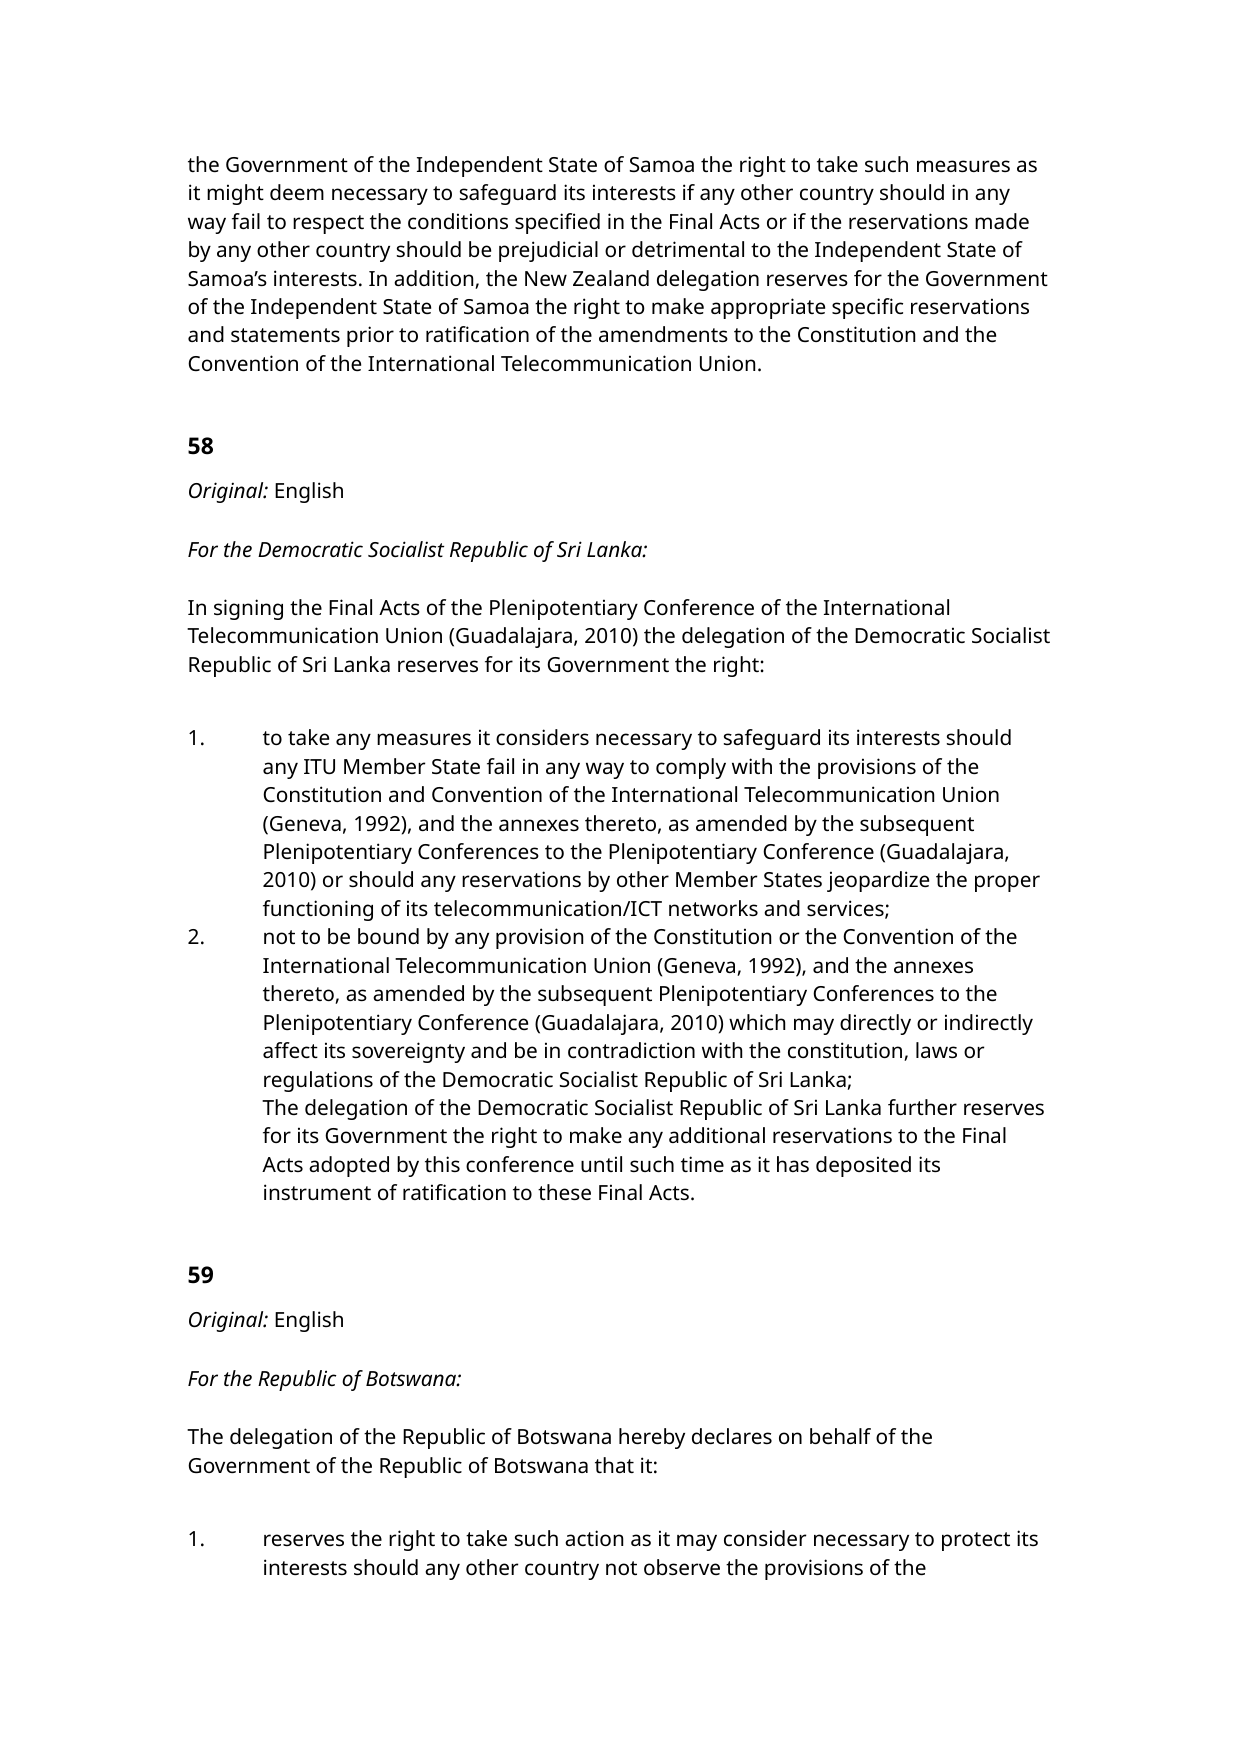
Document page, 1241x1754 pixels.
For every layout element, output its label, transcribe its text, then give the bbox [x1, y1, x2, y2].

list reserves the right to take such action as it may consider necessary to protect its interests should any other country not observe the provisions of the [187, 1524, 1053, 1581]
text For the Republic of Botswana: [187, 1364, 1053, 1392]
list The delegation of the Democratic Socialist Republic of Sri Lanka further reserves for its Government the right to make any additional reservations to the Final Acts adopted by this conference until such time as it has deposited its instrument of ratification to these Final Acts. [187, 1093, 1053, 1207]
text Original: English [187, 476, 1053, 505]
list not to be bound by any provision of the Constitution or the Convention of the International Telecommunication Union (Geneva, 1992), and the annexes thereto, as amended by the subsequent Plenipotentiary Conferences to the Plenipotentiary Conference (Guadalajara, 2010) which may directly or indirectly affect its sovereignty and be in contradiction with the constitution, laws or regulations of the Democratic Socialist Republic of Sri Lanka; [187, 922, 1053, 1093]
text the Government of the Independent State of Samoa the right to take such measures as it might deem necessary to safeguard its interests if any other country should in any way fail to respect the conditions specified in the Final Acts or if the reservations made by any other country should be prejudicial or detrimental to the Independent State of Samoa’s interests. In addition, the New Zealand delegation reserves for the Government of the Independent State of Samoa the right to make appropriate specific reservations and statements prior to ratification of the amendments to the Constitution and the Convention of the International Telecommunication Union. [187, 150, 1053, 377]
subtitle 59 [187, 1259, 1053, 1291]
text The delegation of the Republic of Botswana hereby declares on behalf of the Government of the Republic of Botswana that it: [187, 1422, 1053, 1479]
subtitle 58 [187, 430, 1053, 461]
text For the Democratic Socialist Republic of Sri Lanka: [187, 535, 1053, 563]
list to take any measures it considers necessary to safeguard its interests should any ITU Member State fail in any way to comply with the provisions of the Constitution and Convention of the International Telecommunication Union (Geneva, 1992), and the annexes thereto, as amended by the subsequent Plenipotentiary Conferences to the Plenipotentiary Conference (Guadalajara, 2010) or should any reservations by other Member States jeopardize the proper functioning of its telecommunication/ICT networks and services; [187, 723, 1053, 922]
text Original: English [187, 1306, 1053, 1334]
text In signing the Final Acts of the Plenipotentiary Conference of the International Telecommunication Union (Guadalajara, 2010) the delegation of the Democratic Socialist Republic of Sri Lanka reserves for its Government the right: [187, 593, 1053, 678]
